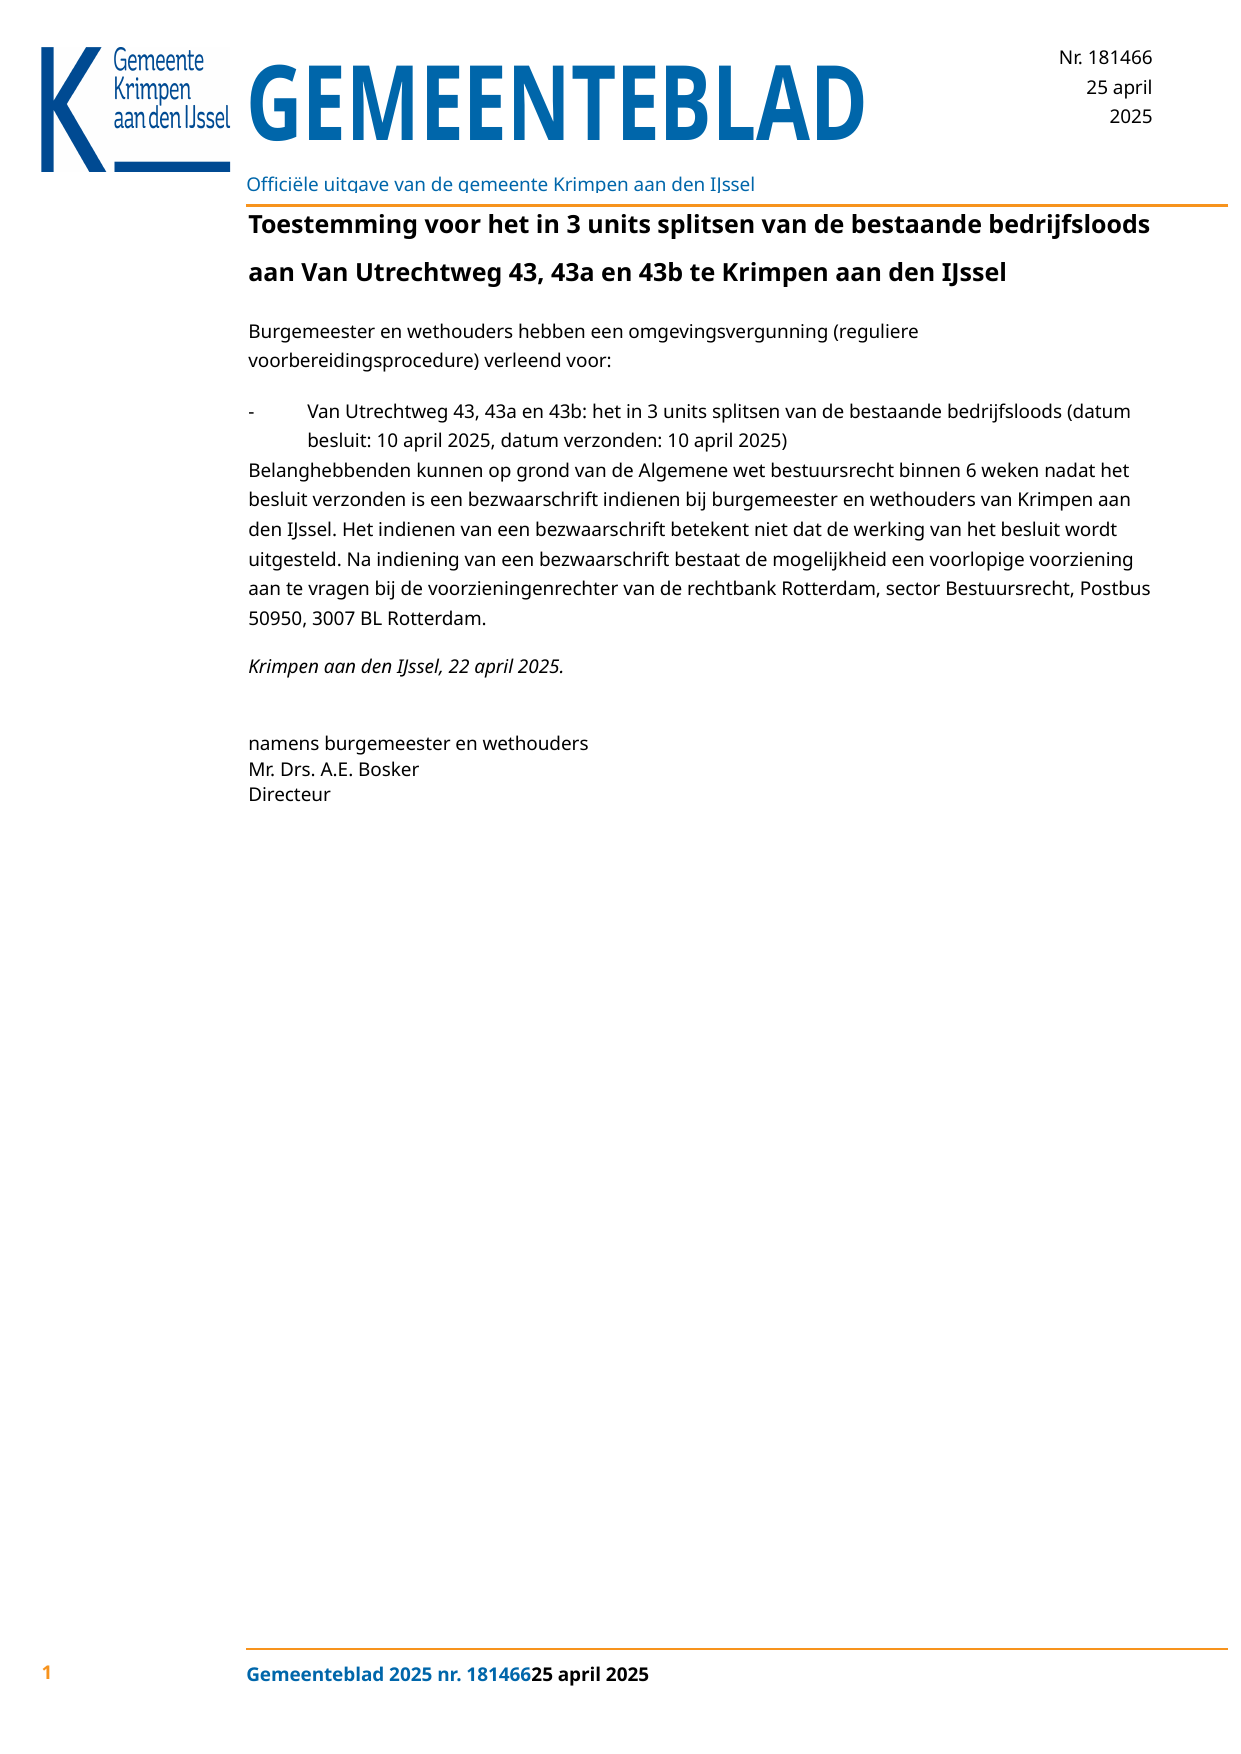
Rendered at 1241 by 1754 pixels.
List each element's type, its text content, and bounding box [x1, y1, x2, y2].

text Burgemeester en wethouders hebben een omgevingsvergunning (reguliere voorbereidingsprocedure) verleend voor: [248, 318, 1152, 373]
list Van Utrechtweg 43, 43a en 43b: het in 3 units splitsen van de bestaande bedrijfsloods (datum besluit: 10 april 2025, datum verzonden: 10 april 2025) [248, 398, 1152, 453]
text Directeur [248, 781, 1152, 807]
text Mr. Drs. A.E. Bosker [248, 756, 1152, 781]
picture [41, 47, 231, 172]
text namens burgemeester en wethouders [248, 730, 1152, 756]
text Krimpen aan den IJssel, 22 april 2025. [248, 653, 1152, 678]
text Belanghebbenden kunnen op grond van de Algemene wet bestuursrecht binnen 6 weken nadat het besluit verzonden is een bezwaarschrift indienen bij burgemeester en wethouders van Krimpen aan den IJssel. Het indienen van een bezwaarschrift betekent niet dat de werking van het besluit wordt uitgesteld. Na indiening van een bezwaarschrift bestaat de mogelijkheid een voorlopige voorziening aan te vragen bij de voorzieningenrechter van de rechtbank Rotterdam, sector Bestuursrecht, Postbus 50950, 3007 BL Rotterdam. [248, 457, 1152, 631]
text Toestemming voor het in 3 units splitsen van de bestaande bedrijfsloods aan Van Utrechtweg 43, 43a en 43b te Krimpen aan den IJssel [248, 207, 1152, 288]
